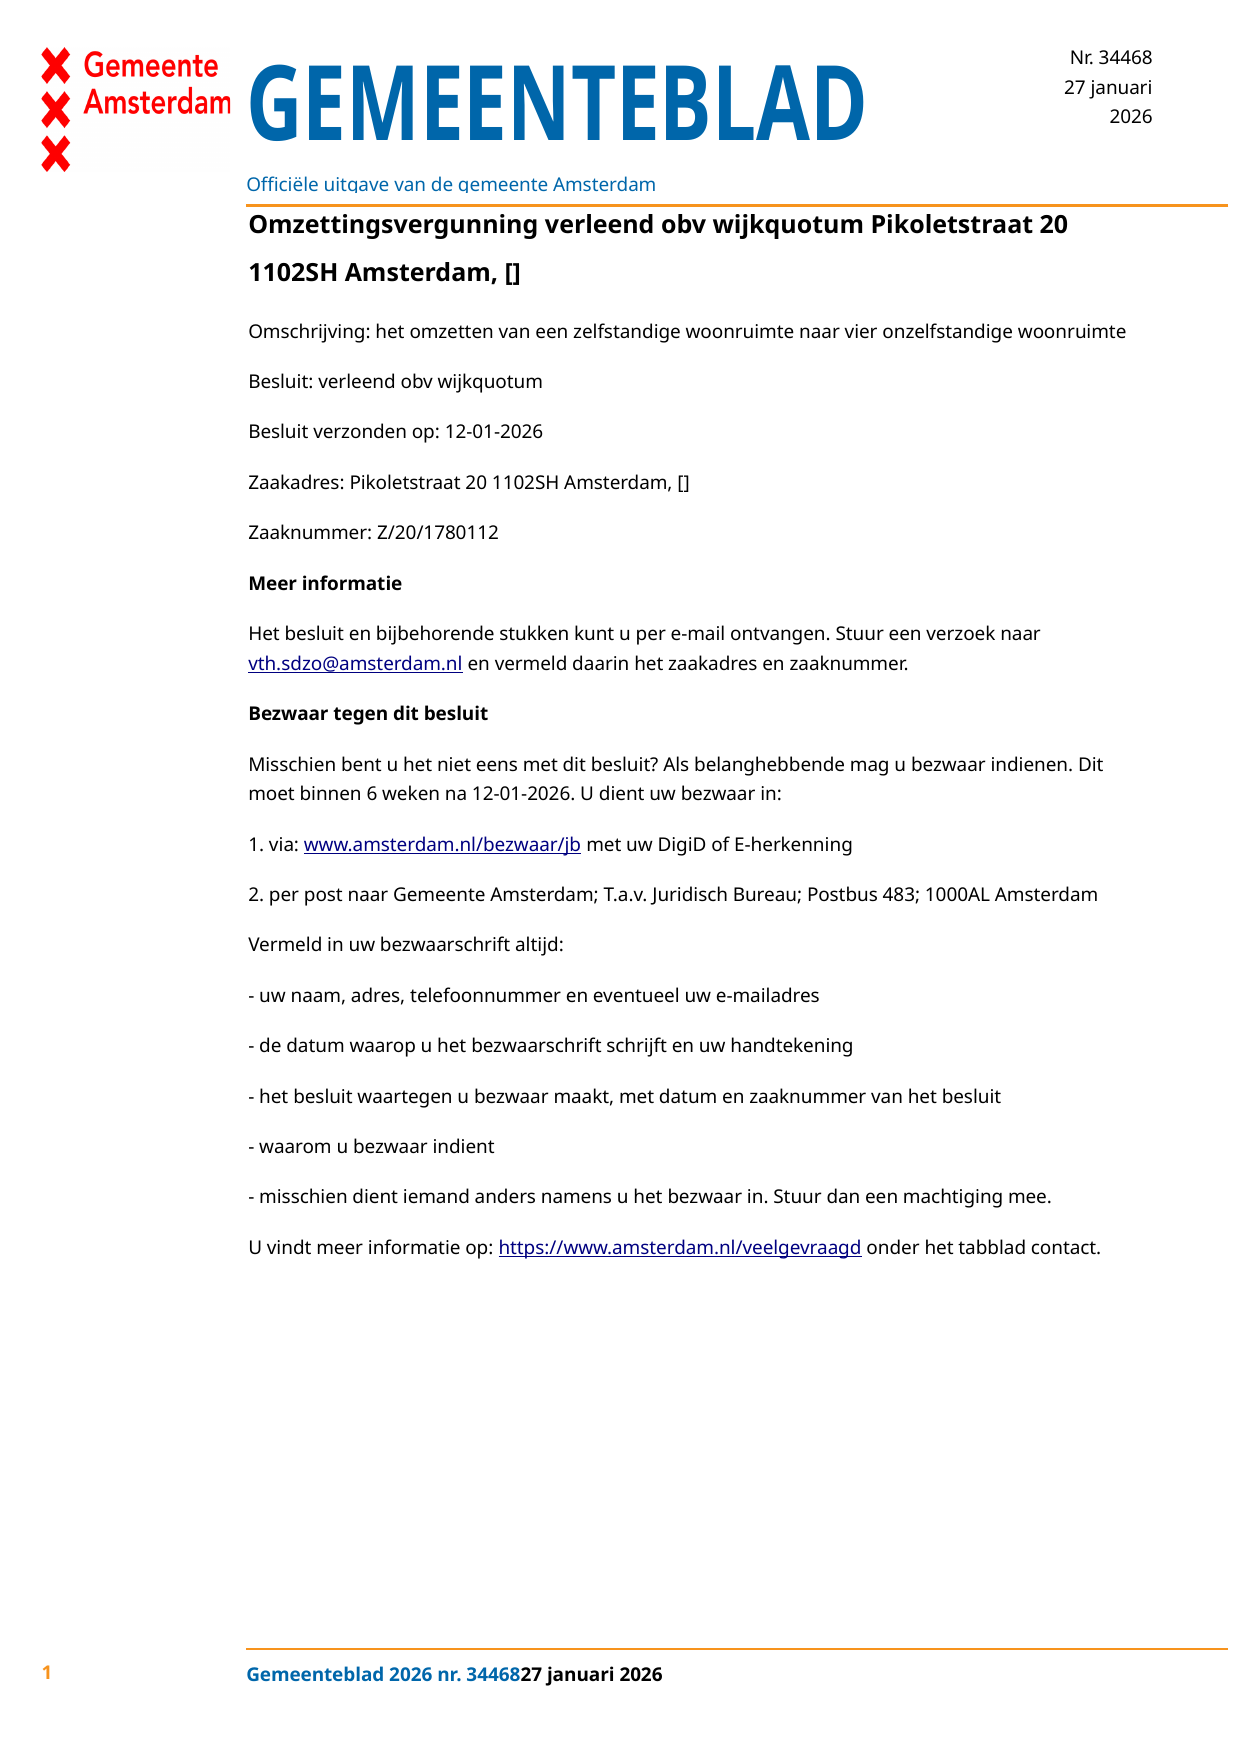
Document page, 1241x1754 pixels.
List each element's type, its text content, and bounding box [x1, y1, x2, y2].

text Zaaknummer: Z/20/1780112 [248, 519, 1152, 545]
text - uw naam, adres, telefoonnummer en eventueel uw e-mailadres [248, 982, 1152, 1008]
text Zaakadres: Pikoletstraat 20 1102SH Amsterdam, [] [248, 469, 1152, 495]
text Omschrijving: het omzetten van een zelfstandige woonruimte naar vier onzelfstandige woonruimte [248, 318, 1152, 344]
text Het besluit en bijbehorende stukken kunt u per e-mail ontvangen. Stuur een verzoek naar vth.sdzo@amsterdam.nl en vermeld daarin het zaakadres en zaaknummer. [248, 620, 1152, 676]
text 2. per post naar Gemeente Amsterdam; T.a.v. Juridisch Bureau; Postbus 483; 1000AL Amsterdam [248, 881, 1152, 907]
text Bezwaar tegen dit besluit [248, 700, 1152, 726]
text Besluit verzonden op: 12-01-2026 [248, 419, 1152, 444]
picture [41, 47, 231, 172]
text - de datum waarop u het bezwaarschrift schrijft en uw handtekening [248, 1032, 1152, 1058]
text Omzettingsvergunning verleend obv wijkquotum Pikoletstraat 20 1102SH Amsterdam, [] [248, 207, 1152, 288]
text - misschien dient iemand anders namens u het bezwaar in. Stuur dan een machtiging mee. [248, 1184, 1152, 1209]
text Vermeld in uw bezwaarschrift altijd: [248, 932, 1152, 957]
text Misschien bent u het niet eens met dit besluit? Als belanghebbende mag u bezwaar indienen. Dit moet binnen 6 weken na 12-01-2026. U dient uw bezwaar in: [248, 751, 1152, 806]
text 1. via: www.amsterdam.nl/bezwaar/jb met uw DigiD of E-herkenning [248, 831, 1152, 857]
text U vindt meer informatie op: https://www.amsterdam.nl/veelgevraagd onder het tabblad contact. [248, 1234, 1152, 1260]
text Besluit: verleend obv wijkquotum [248, 368, 1152, 394]
text - waarom u bezwaar indient [248, 1133, 1152, 1159]
text - het besluit waartegen u bezwaar maakt, met datum en zaaknummer van het besluit [248, 1083, 1152, 1109]
text Meer informatie [248, 570, 1152, 596]
